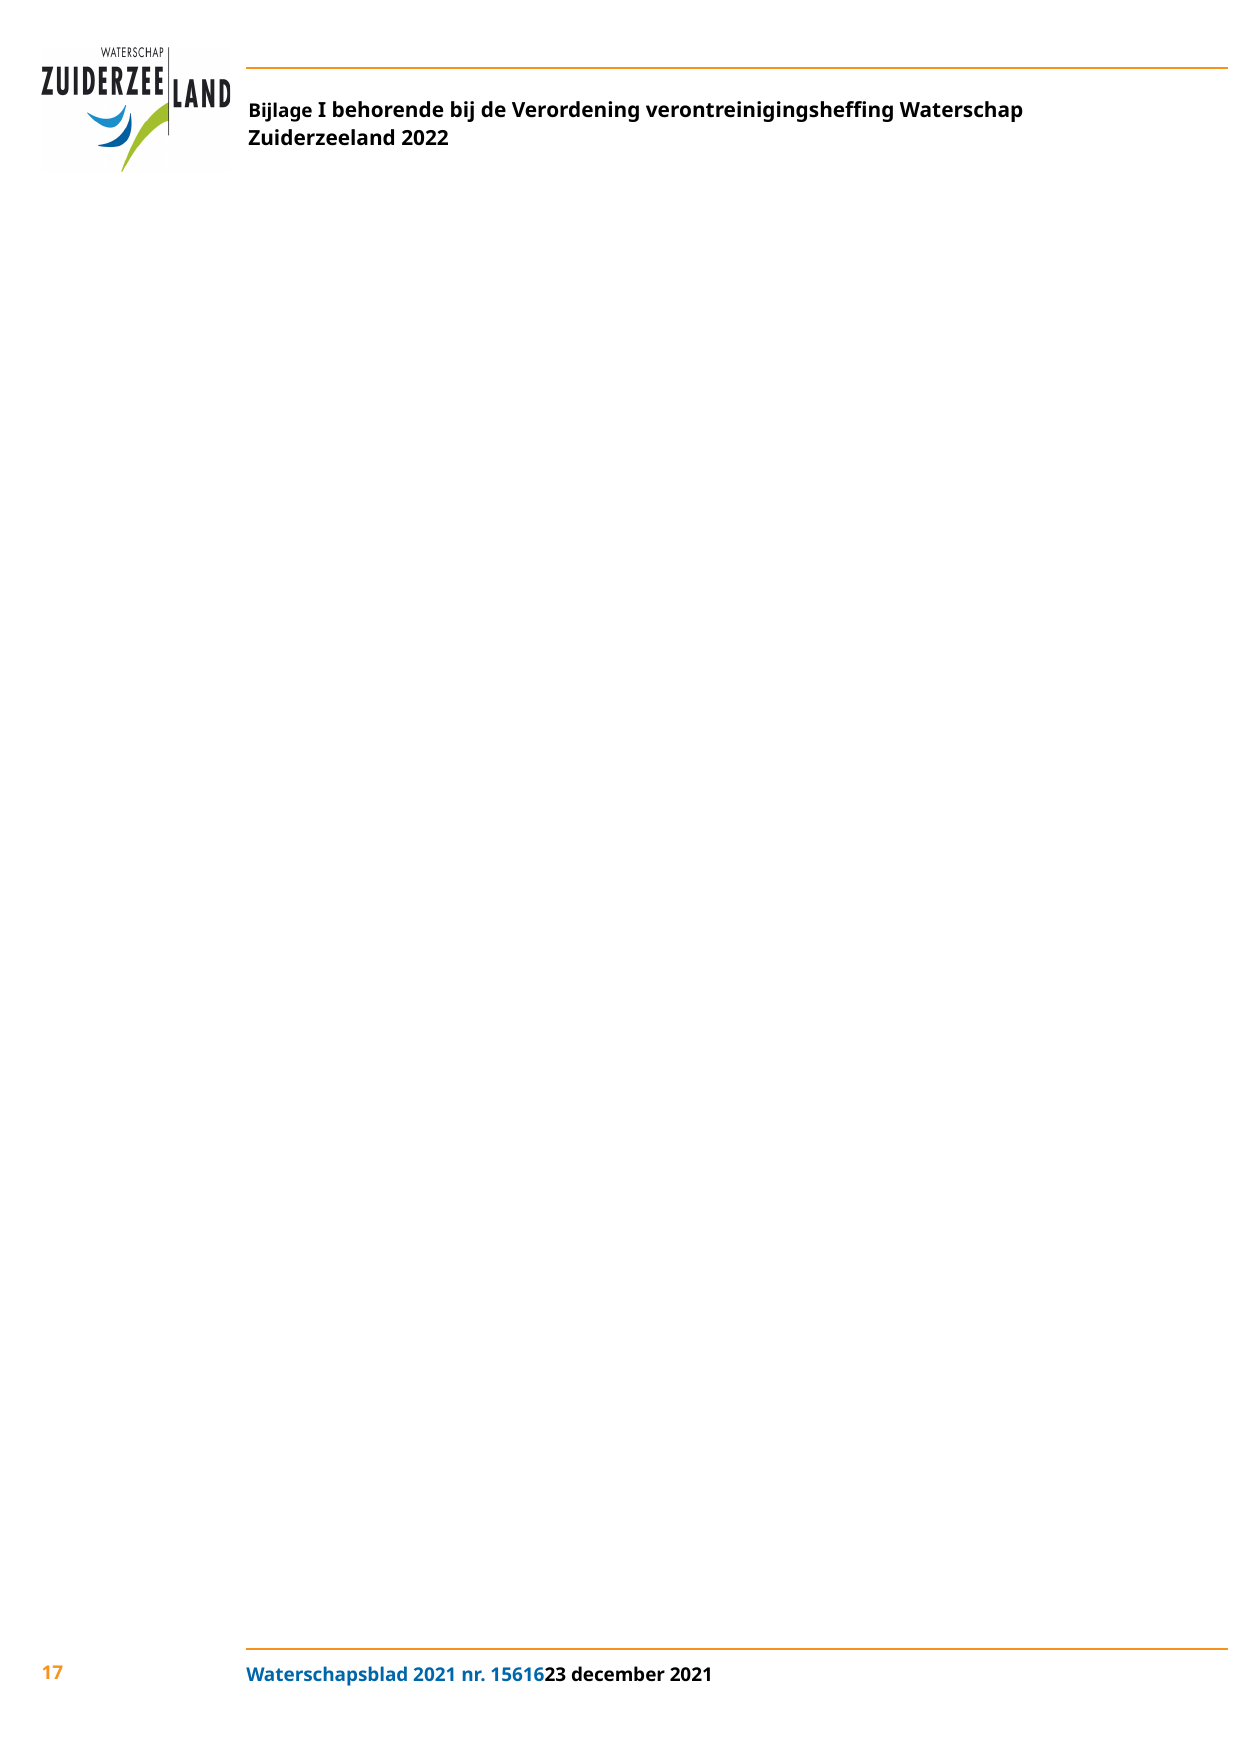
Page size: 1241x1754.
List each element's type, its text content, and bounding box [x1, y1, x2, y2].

text Bijlage I behorende bij de Verordening verontreinigingsheffing Waterschap Zuiderzeeland 2022 [248, 95, 1152, 152]
picture [41, 47, 231, 172]
